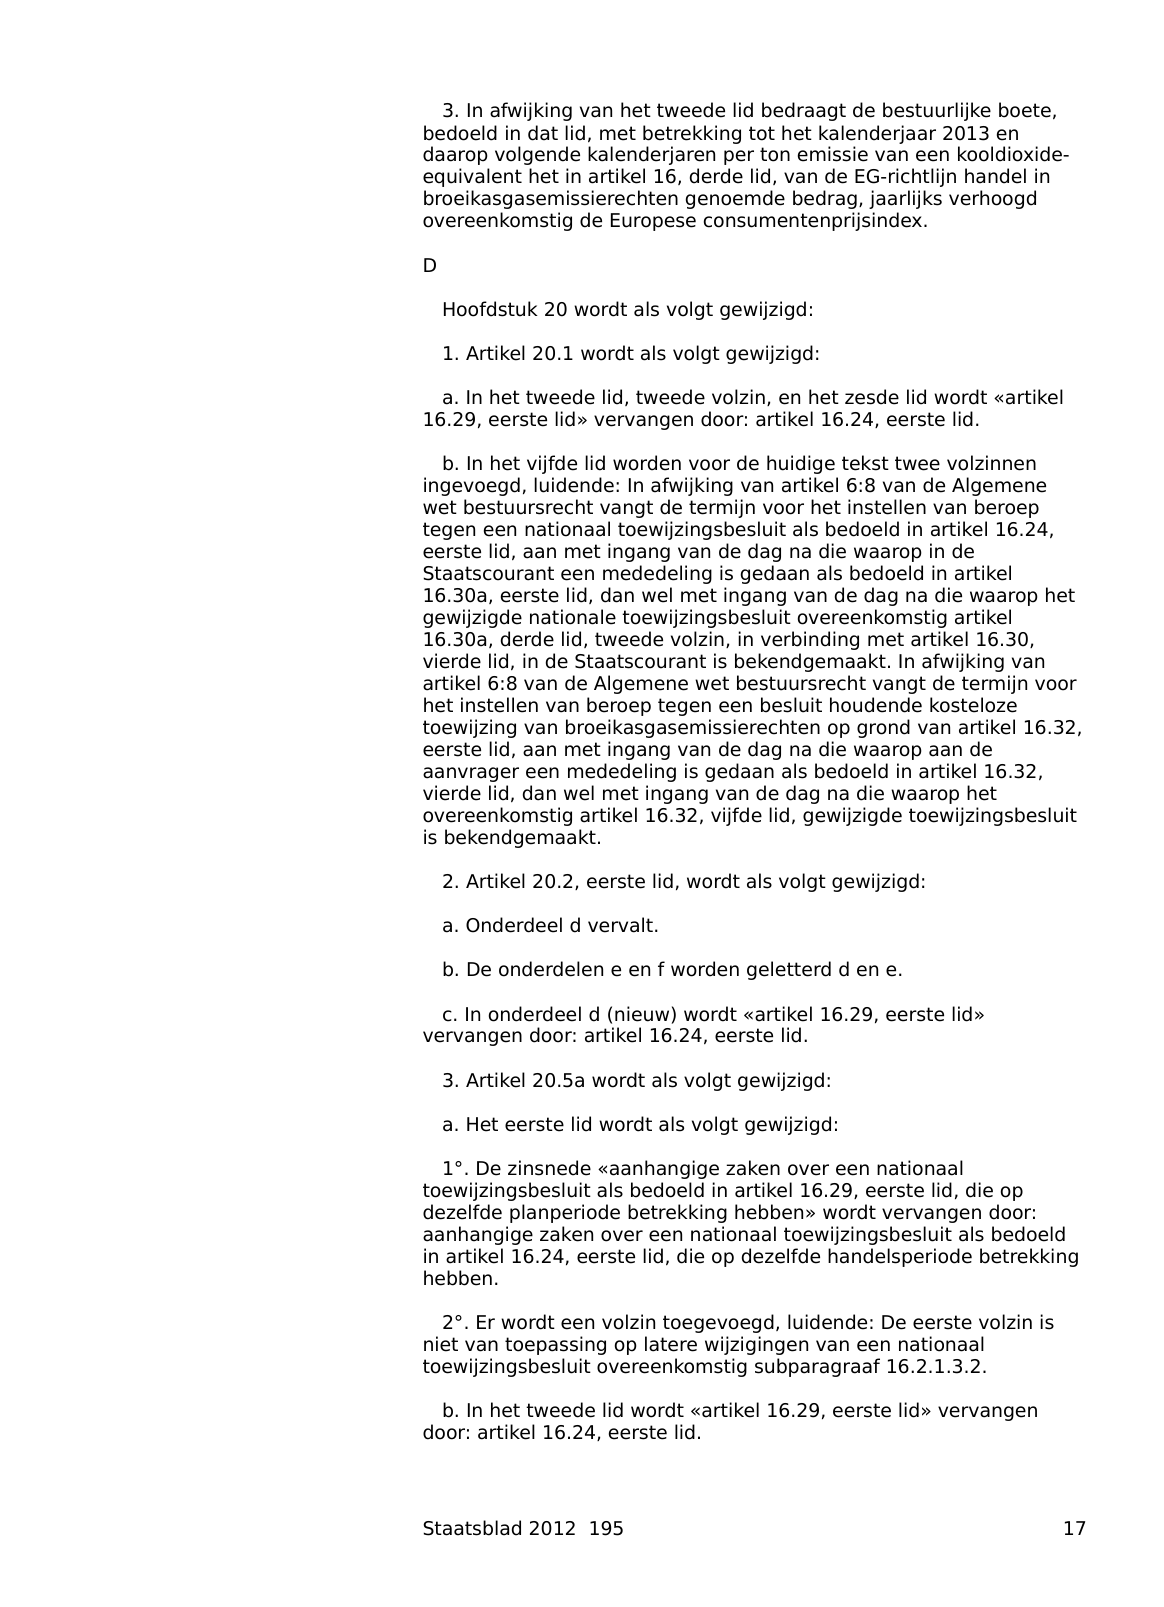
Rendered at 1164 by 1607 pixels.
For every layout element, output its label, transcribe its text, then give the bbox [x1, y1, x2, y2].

text b. De onderdelen e en f worden geletterd d en e. [422, 959, 1087, 981]
text a. In het tweede lid, tweede volzin, en het zesde lid wordt «artikel 16.29, eerste lid» vervangen door: artikel 16.24, eerste lid. [422, 387, 1087, 431]
text 2. Artikel 20.2, eerste lid, wordt als volgt gewijzigd: [422, 871, 1087, 893]
text 2°. Er wordt een volzin toegevoegd, luidende: De eerste volzin is niet van toepassing op latere wijzigingen van een nationaal toewijzingsbesluit overeenkomstig subparagraaf 16.2.1.3.2. [422, 1312, 1087, 1378]
text Hoofdstuk 20 wordt als volgt gewijzigd: [422, 299, 1087, 321]
text c. In onderdeel d (nieuw) wordt «artikel 16.29, eerste lid» vervangen door: artikel 16.24, eerste lid. [422, 1003, 1087, 1047]
text b. In het vijfde lid worden voor de huidige tekst twee volzinnen ingevoegd, luidende: In afwijking van artikel 6:8 van de Algemene wet bestuursrecht vangt de termijn voor het instellen van beroep tegen een nationaal toewijzingsbesluit als bedoeld in artikel 16.24, eerste lid, aan met ingang van de dag na die waarop in de Staatscourant een mededeling is gedaan als bedoeld in artikel 16.30a, eerste lid, dan wel met ingang van de dag na die waarop het gewijzigde nationale toewijzingsbesluit overeenkomstig artikel 16.30a, derde lid, tweede volzin, in verbinding met artikel 16.30, vierde lid, in de Staatscourant is bekendgemaakt. In afwijking van artikel 6:8 van de Algemene wet bestuursrecht vangt de termijn voor het instellen van beroep tegen een besluit houdende kosteloze toewijzing van broeikasgasemissierechten op grond van artikel 16.32, eerste lid, aan met ingang van de dag na die waarop aan de aanvrager een mededeling is gedaan als bedoeld in artikel 16.32, vierde lid, dan wel met ingang van de dag na die waarop het overeenkomstig artikel 16.32, vijfde lid, gewijzigde toewijzingsbesluit is bekendgemaakt. [422, 453, 1087, 849]
text 1. Artikel 20.1 wordt als volgt gewijzigd: [422, 343, 1087, 365]
text 1°. De zinsnede «aanhangige zaken over een nationaal toewijzingsbesluit als bedoeld in artikel 16.29, eerste lid, die op dezelfde planperiode betrekking hebben» wordt vervangen door: aanhangige zaken over een nationaal toewijzingsbesluit als bedoeld in artikel 16.24, eerste lid, die op dezelfde handelsperiode betrekking hebben. [422, 1158, 1087, 1290]
text b. In het tweede lid wordt «artikel 16.29, eerste lid» vervangen door: artikel 16.24, eerste lid. [422, 1400, 1087, 1444]
text 3. Artikel 20.5a wordt als volgt gewijzigd: [422, 1069, 1087, 1092]
text D [422, 254, 1087, 276]
text 3. In afwijking van het tweede lid bedraagt de bestuurlijke boete, bedoeld in dat lid, met betrekking tot het kalenderjaar 2013 en daarop volgende kalenderjaren per ton emissie van een kooldioxide-equivalent het in artikel 16, derde lid, van de EG-richtlijn handel in broeikasgasemissierechten genoemde bedrag, jaarlijks verhoogd overeenkomstig de Europese consumentenprijsindex. [422, 100, 1087, 232]
text a. Het eerste lid wordt als volgt gewijzigd: [422, 1114, 1087, 1136]
text a. Onderdeel d vervalt. [422, 915, 1087, 937]
